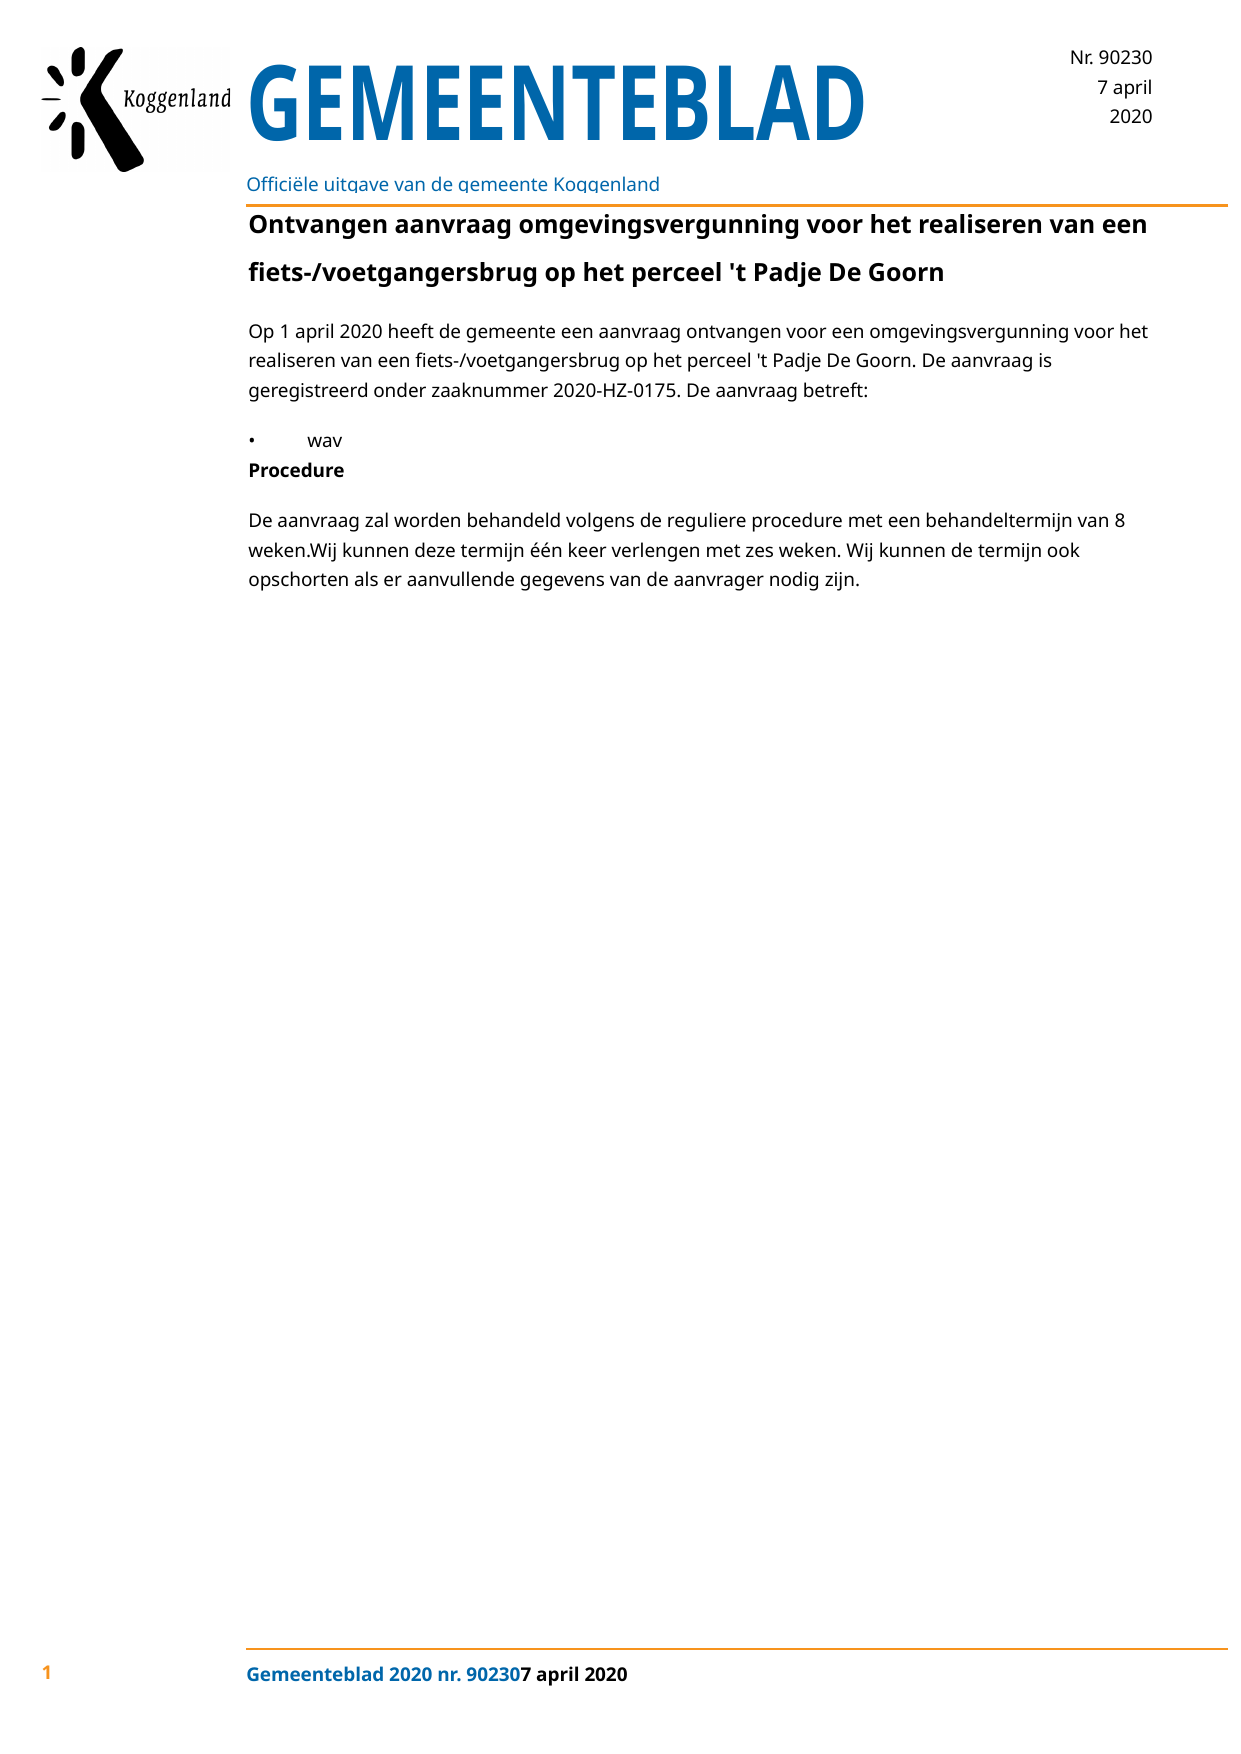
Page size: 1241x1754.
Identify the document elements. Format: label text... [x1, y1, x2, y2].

list wav [248, 427, 1152, 453]
text Procedure [248, 457, 1152, 483]
picture [41, 47, 231, 172]
text Op 1 april 2020 heeft de gemeente een aanvraag ontvangen voor een omgevingsvergunning voor het realiseren van een fiets-/voetgangersbrug op het perceel 't Padje De Goorn. De aanvraag is geregistreerd onder zaaknummer 2020-HZ-0175. De aanvraag betreft: [248, 318, 1152, 403]
text De aanvraag zal worden behandeld volgens de reguliere procedure met een behandeltermijn van 8 weken.Wij kunnen deze termijn één keer verlengen met zes weken. Wij kunnen de termijn ook opschorten als er aanvullende gegevens van de aanvrager nodig zijn. [248, 507, 1152, 592]
text Ontvangen aanvraag omgevingsvergunning voor het realiseren van een fiets-/voetgangersbrug op het perceel 't Padje De Goorn [248, 207, 1152, 288]
